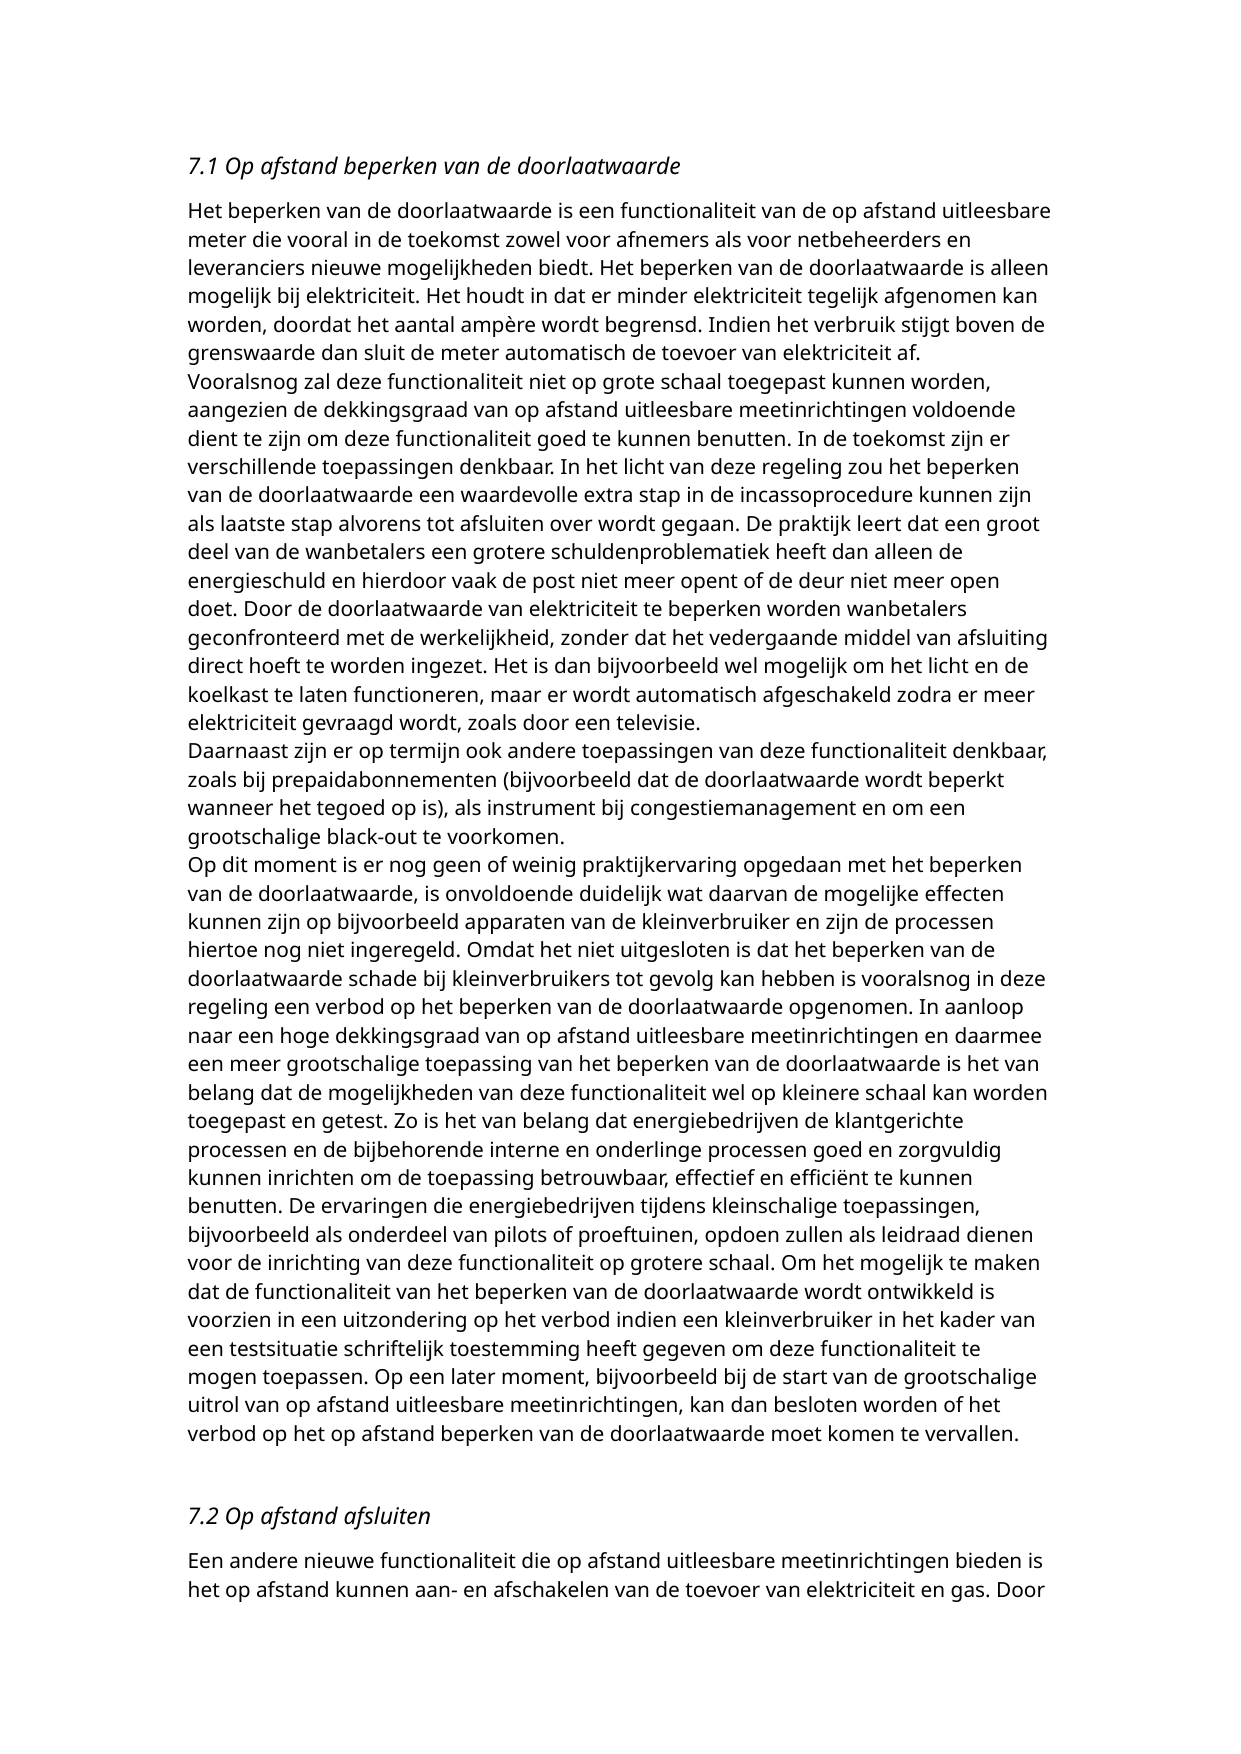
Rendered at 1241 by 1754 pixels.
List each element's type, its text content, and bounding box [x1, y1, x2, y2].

subtitle 7.2 Op afstand afsluiten [187, 1500, 1053, 1531]
text Een andere nieuwe functionaliteit die op afstand uitleesbare meetinrichtingen bieden is het op afstand kunnen aan- en afschakelen van de toevoer van elektriciteit en gas. Door [187, 1546, 1053, 1603]
text Op dit moment is er nog geen of weinig praktijkervaring opgedaan met het beperken van de doorlaatwaarde, is onvoldoende duidelijk wat daarvan de mogelijke effecten kunnen zijn op bijvoorbeeld apparaten van de kleinverbruiker en zijn de processen hiertoe nog niet ingeregeld. Omdat het niet uitgesloten is dat het beperken van de doorlaatwaarde schade bij kleinverbruikers tot gevolg kan hebben is vooralsnog in deze regeling een verbod op het beperken van de doorlaatwaarde opgenomen. In aanloop naar een hoge dekkingsgraad van op afstand uitleesbare meetinrichtingen en daarmee een meer grootschalige toepassing van het beperken van de doorlaatwaarde is het van belang dat de mogelijkheden van deze functionaliteit wel op kleinere schaal kan worden toegepast en getest. Zo is het van belang dat energiebedrijven de klantgerichte processen en de bijbehorende interne en onderlinge processen goed en zorgvuldig kunnen inrichten om de toepassing betrouwbaar, effectief en efficiënt te kunnen benutten. De ervaringen die energiebedrijven tijdens kleinschalige toepassingen, bijvoorbeeld als onderdeel van pilots of proeftuinen, opdoen zullen als leidraad dienen voor de inrichting van deze functionaliteit op grotere schaal. Om het mogelijk te maken dat de functionaliteit van het beperken van de doorlaatwaarde wordt ontwikkeld is voorzien in een uitzondering op het verbod indien een kleinverbruiker in het kader van een testsituatie schriftelijk toestemming heeft gegeven om deze functionaliteit te mogen toepassen. Op een later moment, bijvoorbeeld bij de start van de grootschalige uitrol van op afstand uitleesbare meetinrichtingen, kan dan besloten worden of het verbod op het op afstand beperken van de doorlaatwaarde moet komen te vervallen. [187, 850, 1053, 1447]
text Daarnaast zijn er op termijn ook andere toepassingen van deze functionaliteit denkbaar, zoals bij prepaidabonnementen (bijvoorbeeld dat de doorlaatwaarde wordt beperkt wanneer het tegoed op is), als instrument bij congestiemanagement en om een grootschalige black-out te voorkomen. [187, 737, 1053, 850]
text Vooralsnog zal deze functionaliteit niet op grote schaal toegepast kunnen worden, aangezien de dekkingsgraad van op afstand uitleesbare meetinrichtingen voldoende dient te zijn om deze functionaliteit goed te kunnen benutten. In de toekomst zijn er verschillende toepassingen denkbaar. In het licht van deze regeling zou het beperken van de doorlaatwaarde een waardevolle extra stap in de incassoprocedure kunnen zijn als laatste stap alvorens tot afsluiten over wordt gegaan. De praktijk leert dat een groot deel van de wanbetalers een grotere schuldenproblematiek heeft dan alleen de energieschuld en hierdoor vaak de post niet meer opent of de deur niet meer open doet. Door de doorlaatwaarde van elektriciteit te beperken worden wanbetalers geconfronteerd met de werkelijkheid, zonder dat het vedergaande middel van afsluiting direct hoeft te worden ingezet. Het is dan bijvoorbeeld wel mogelijk om het licht en de koelkast te laten functioneren, maar er wordt automatisch afgeschakeld zodra er meer elektriciteit gevraagd wordt, zoals door een televisie. [187, 367, 1053, 737]
subtitle 7.1 Op afstand beperken van de doorlaatwaarde [187, 150, 1053, 181]
text Het beperken van de doorlaatwaarde is een functionaliteit van de op afstand uitleesbare meter die vooral in de toekomst zowel voor afnemers als voor netbeheerders en leveranciers nieuwe mogelijkheden biedt. Het beperken van de doorlaatwaarde is alleen mogelijk bij elektriciteit. Het houdt in dat er minder elektriciteit tegelijk afgenomen kan worden, doordat het aantal ampère wordt begrensd. Indien het verbruik stijgt boven de grenswaarde dan sluit de meter automatisch de toevoer van elektriciteit af. [187, 196, 1053, 367]
